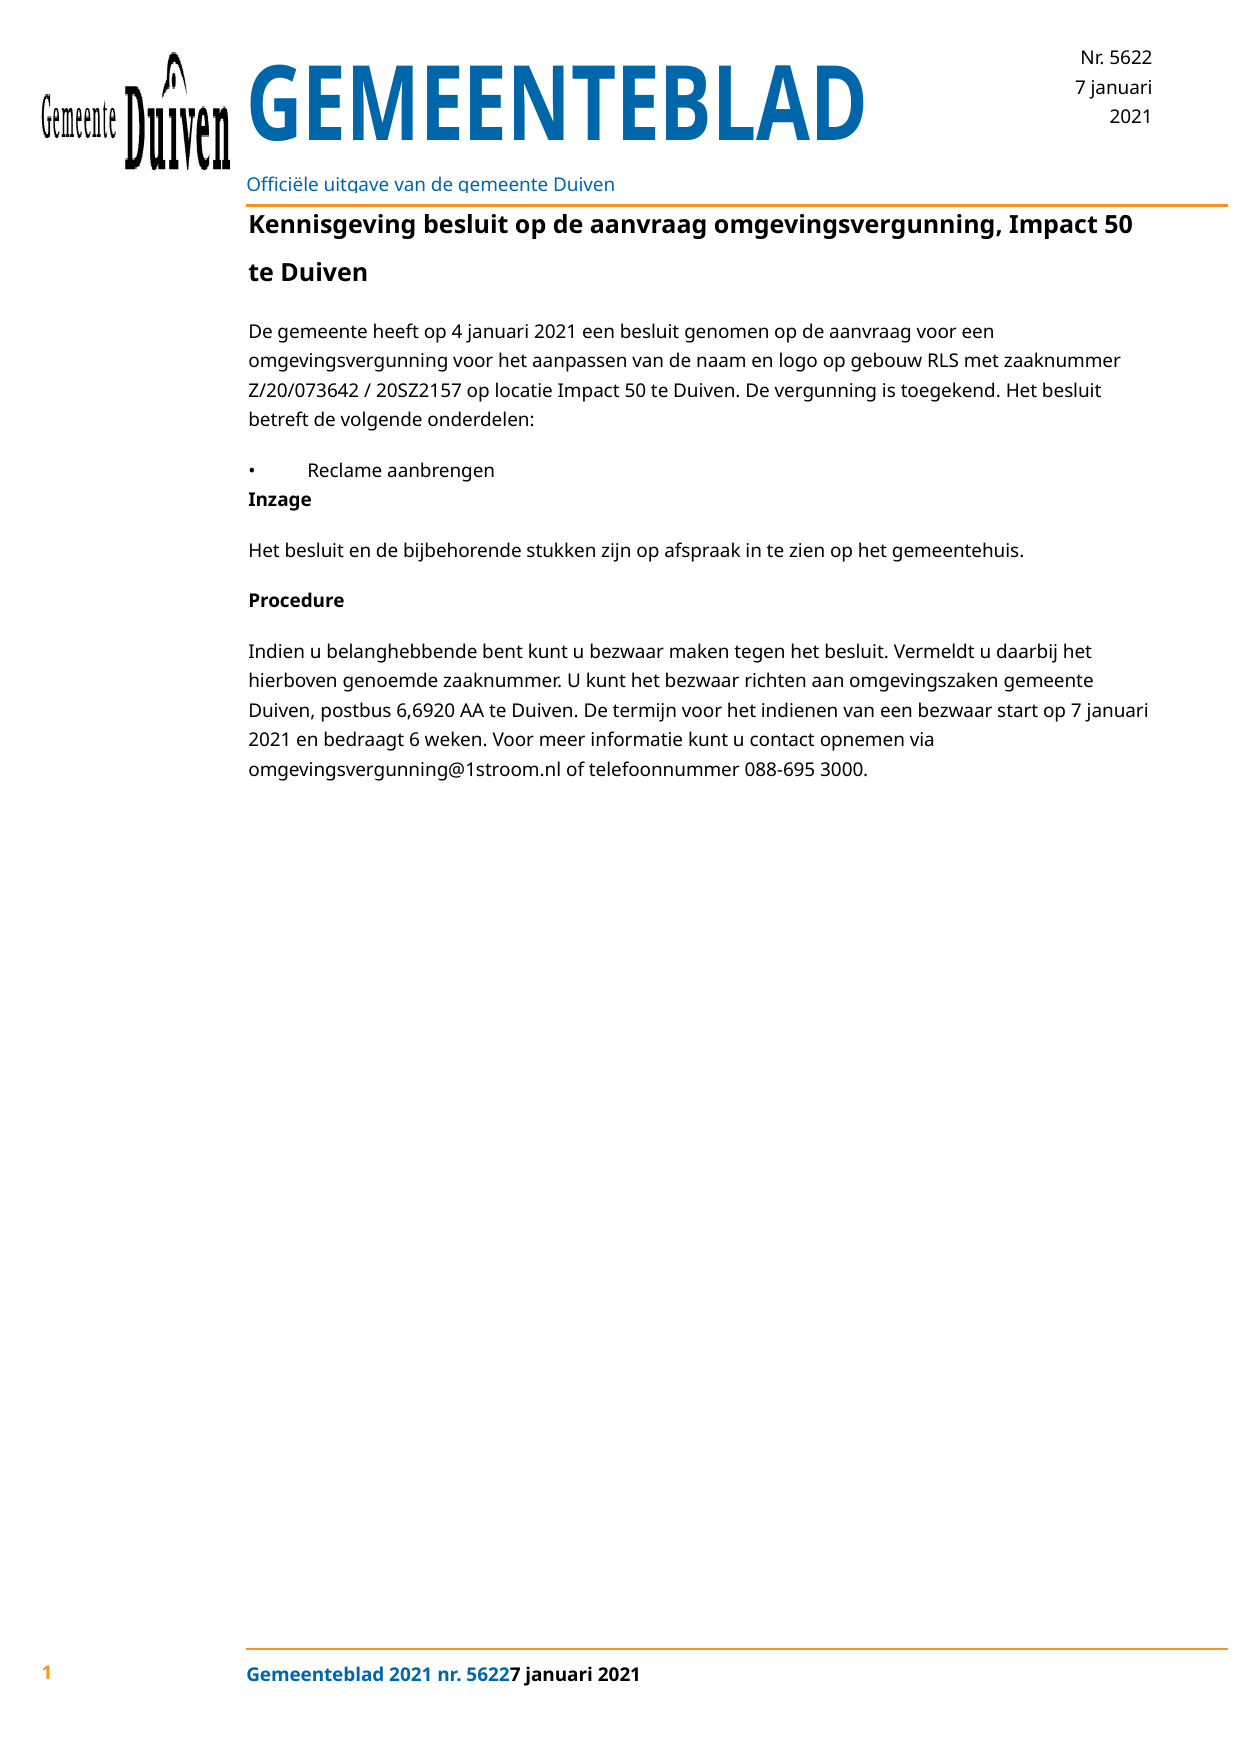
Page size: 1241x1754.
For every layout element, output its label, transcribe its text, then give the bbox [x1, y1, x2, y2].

text De gemeente heeft op 4 januari 2021 een besluit genomen op de aanvraag voor een omgevingsvergunning voor het aanpassen van de naam en logo op gebouw RLS met zaaknummer Z/20/073642 / 20SZ2157 op locatie Impact 50 te Duiven. De vergunning is toegekend. Het besluit betreft de volgende onderdelen: [248, 318, 1152, 432]
list Reclame aanbrengen [248, 457, 1152, 483]
picture [41, 47, 231, 172]
text Procedure [248, 587, 1152, 613]
text Inzage [248, 487, 1152, 512]
text Het besluit en de bijbehorende stukken zijn op afspraak in te zien op het gemeentehuis. [248, 537, 1152, 563]
text Kennisgeving besluit op de aanvraag omgevingsvergunning, Impact 50 te Duiven [248, 207, 1152, 288]
text Indien u belanghebbende bent kunt u bezwaar maken tegen het besluit. Vermeldt u daarbij het hierboven genoemde zaaknummer. U kunt het bezwaar richten aan omgevingszaken gemeente Duiven, postbus 6,6920 AA te Duiven. De termijn voor het indienen van een bezwaar start op 7 januari 2021 en bedraagt 6 weken. Voor meer informatie kunt u contact opnemen via omgevingsvergunning@1stroom.nl of telefoonnummer 088-695 3000. [248, 638, 1152, 782]
